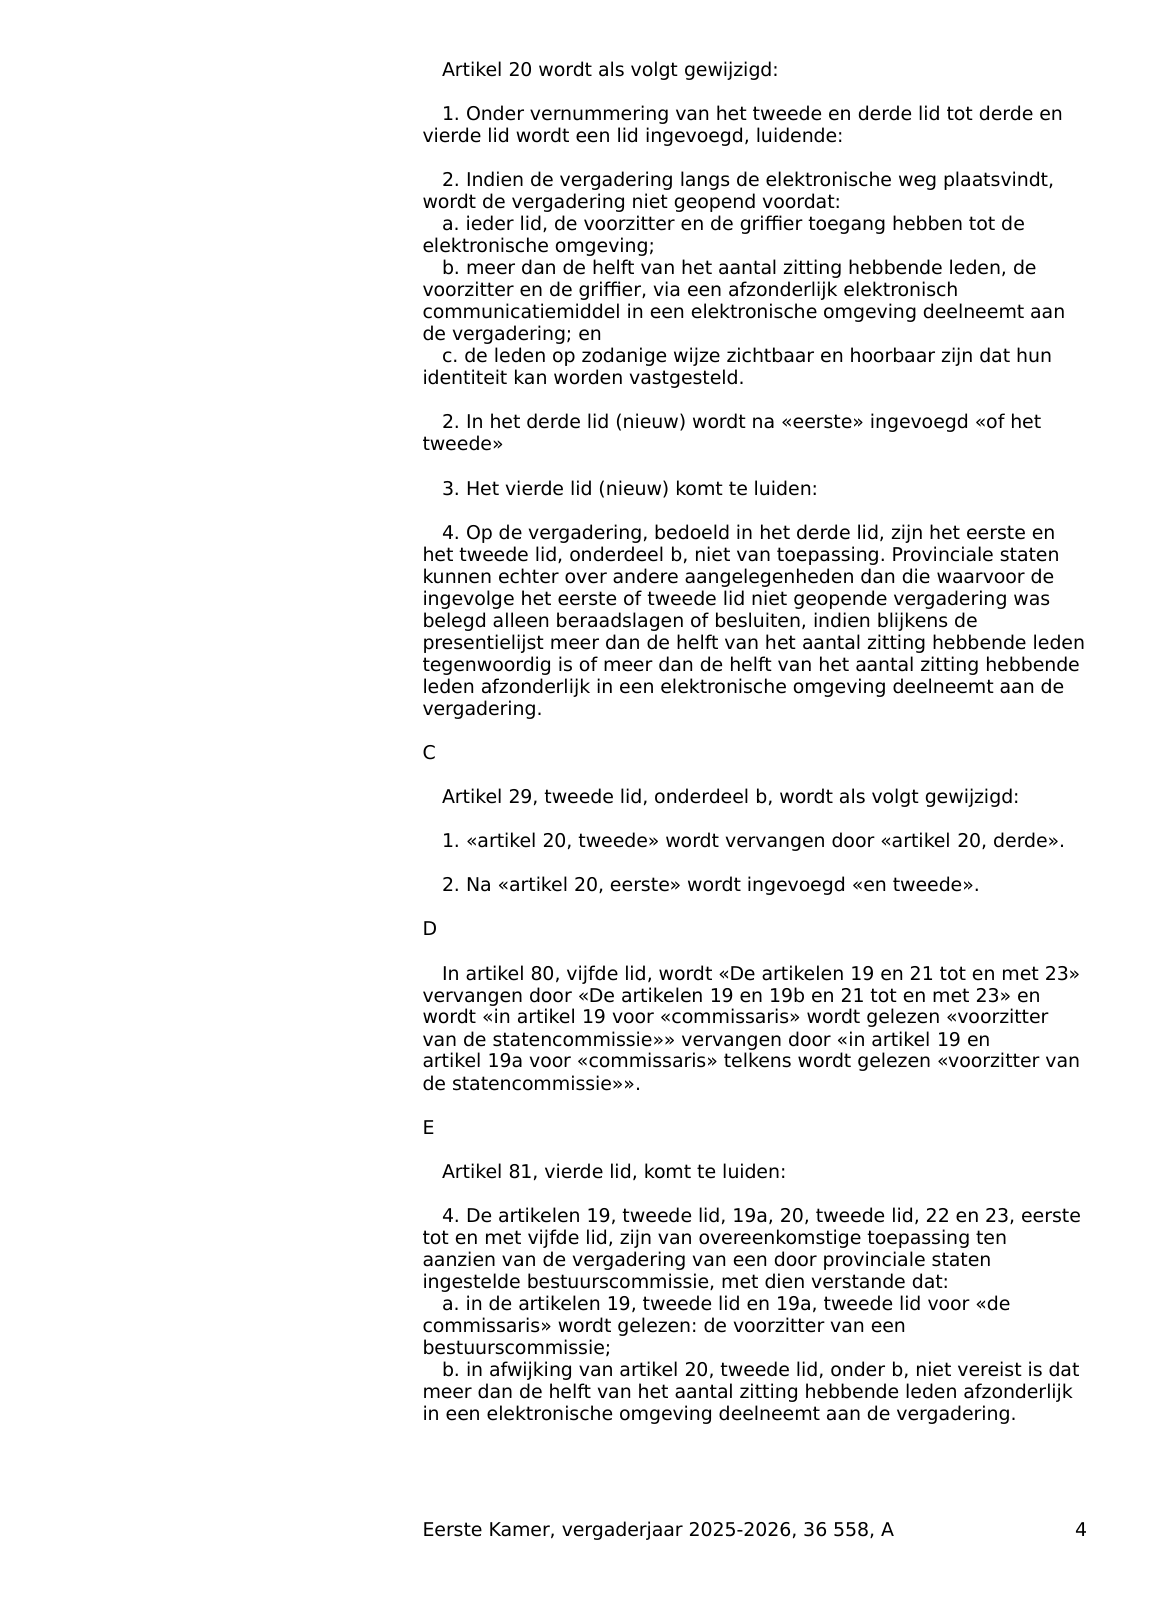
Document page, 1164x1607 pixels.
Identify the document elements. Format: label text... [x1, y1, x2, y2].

text D [422, 918, 1087, 940]
text 4. Op de vergadering, bedoeld in het derde lid, zijn het eerste en het tweede lid, onderdeel b, niet van toepassing. Provinciale staten kunnen echter over andere aangelegenheden dan die waarvoor de ingevolge het eerste of tweede lid niet geopende vergadering was belegd alleen beraadslagen of besluiten, indien blijkens de presentielijst meer dan de helft van het aantal zitting hebbende leden tegenwoordig is of meer dan de helft van het aantal zitting hebbende leden afzonderlijk in een elektronische omgeving deelneemt aan de vergadering. [422, 522, 1087, 719]
text Artikel 81, vierde lid, komt te luiden: [422, 1161, 1087, 1183]
text b. meer dan de helft van het aantal zitting hebbende leden, de voorzitter en de griffier, via een afzonderlijk elektronisch communicatiemiddel in een elektronische omgeving deelneemt aan de vergadering; en [422, 257, 1087, 345]
text 2. In het derde lid (nieuw) wordt na «eerste» ingevoegd «of het tweede» [422, 411, 1087, 455]
text 2. Indien de vergadering langs de elektronische weg plaatsvindt, wordt de vergadering niet geopend voordat: [422, 169, 1087, 213]
text 2. Na «artikel 20, eerste» wordt ingevoegd «en tweede». [422, 874, 1087, 896]
text a. in de artikelen 19, tweede lid en 19a, tweede lid voor «de commissaris» wordt gelezen: de voorzitter van een bestuurscommissie; [422, 1293, 1087, 1359]
text b. in afwijking van artikel 20, tweede lid, onder b, niet vereist is dat meer dan de helft van het aantal zitting hebbende leden afzonderlijk in een elektronische omgeving deelneemt aan de vergadering. [422, 1359, 1087, 1425]
text Artikel 20 wordt als volgt gewijzigd: [422, 59, 1087, 81]
text Artikel 29, tweede lid, onderdeel b, wordt als volgt gewijzigd: [422, 786, 1087, 808]
text 1. Onder vernummering van het tweede en derde lid tot derde en vierde lid wordt een lid ingevoegd, luidende: [422, 103, 1087, 147]
text E [422, 1117, 1087, 1138]
text In artikel 80, vijfde lid, wordt «De artikelen 19 en 21 tot en met 23» vervangen door «De artikelen 19 en 19b en 21 tot en met 23» en wordt «in artikel 19 voor «commissaris» wordt gelezen «voorzitter van de statencommissie»» vervangen door «in artikel 19 en artikel 19a voor «commissaris» telkens wordt gelezen «voorzitter van de statencommissie»». [422, 962, 1087, 1094]
text 1. «artikel 20, tweede» wordt vervangen door «artikel 20, derde». [422, 830, 1087, 852]
text C [422, 742, 1087, 764]
text 4. De artikelen 19, tweede lid, 19a, 20, tweede lid, 22 en 23, eerste tot en met vijfde lid, zijn van overeenkomstige toepassing ten aanzien van de vergadering van een door provinciale staten ingestelde bestuurscommissie, met dien verstande dat: [422, 1205, 1087, 1293]
text 3. Het vierde lid (nieuw) komt te luiden: [422, 477, 1087, 499]
text c. de leden op zodanige wijze zichtbaar en hoorbaar zijn dat hun identiteit kan worden vastgesteld. [422, 345, 1087, 389]
text a. ieder lid, de voorzitter en de griffier toegang hebben tot de elektronische omgeving; [422, 213, 1087, 257]
